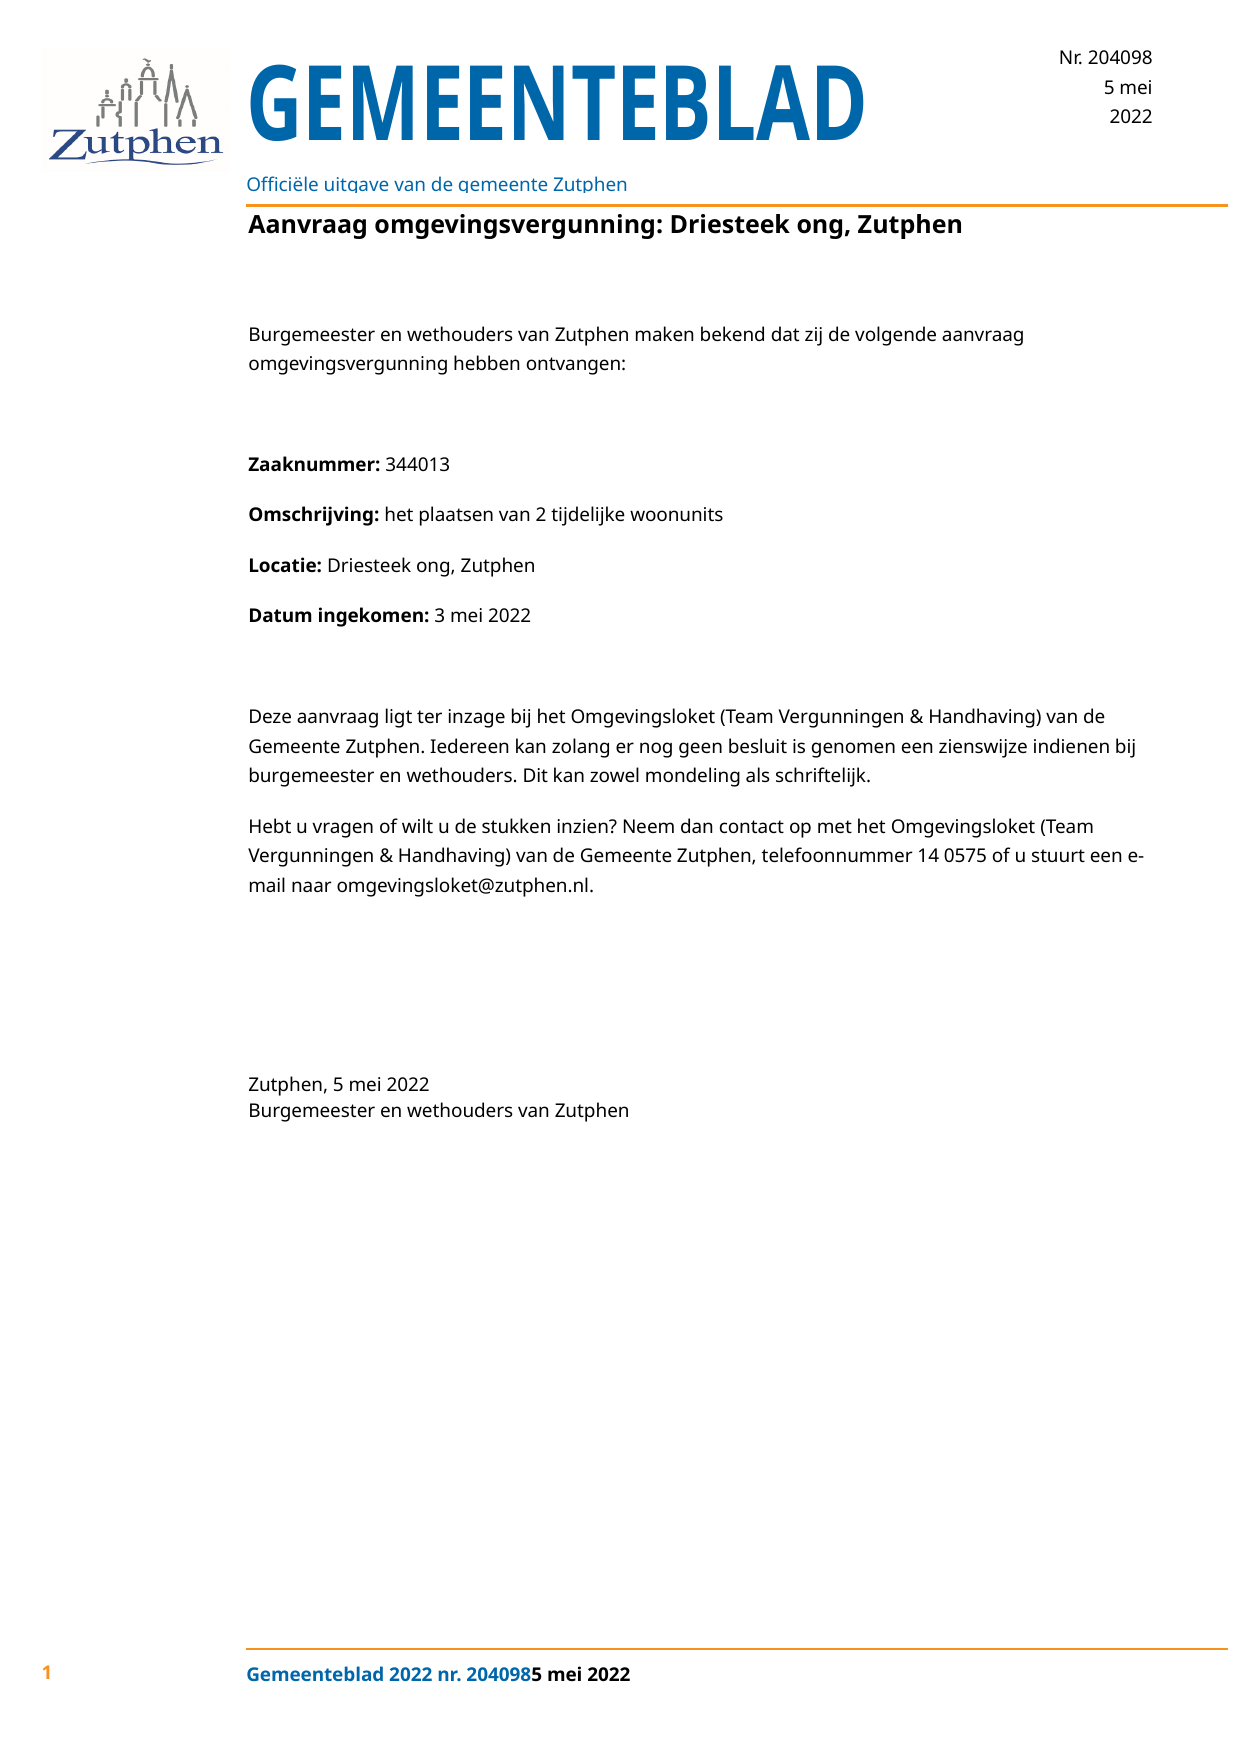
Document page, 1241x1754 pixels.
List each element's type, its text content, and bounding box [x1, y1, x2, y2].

text Zaaknummer: 344013 [248, 451, 1152, 477]
text Aanvraag omgevingsvergunning: Driesteek ong, Zutphen [248, 207, 1152, 241]
picture [41, 47, 231, 172]
text Datum ingekomen: 3 mei 2022 [248, 602, 1152, 628]
text Zutphen, 5 mei 2022 [248, 1071, 1152, 1097]
text Burgemeester en wethouders van Zutphen [248, 1097, 1152, 1122]
text Burgemeester en wethouders van Zutphen maken bekend dat zij de volgende aanvraag omgevingsvergunning hebben ontvangen: [248, 321, 1152, 376]
text Locatie: Driesteek ong, Zutphen [248, 552, 1152, 578]
text Deze aanvraag ligt ter inzage bij het Omgevingsloket (Team Vergunningen & Handhaving) van de Gemeente Zutphen. Iedereen kan zolang er nog geen besluit is genomen een zienswijze indienen bij burgemeester en wethouders. Dit kan zowel mondeling als schriftelijk. [248, 703, 1152, 788]
text Hebt u vragen of wilt u de stukken inzien? Neem dan contact op met het Omgevingsloket (Team Vergunningen & Handhaving) van de Gemeente Zutphen, telefoonnummer 14 0575 of u stuurt een e-mail naar omgevingsloket@zutphen.nl. [248, 813, 1152, 898]
text Omschrijving: het plaatsen van 2 tijdelijke woonunits [248, 502, 1152, 527]
